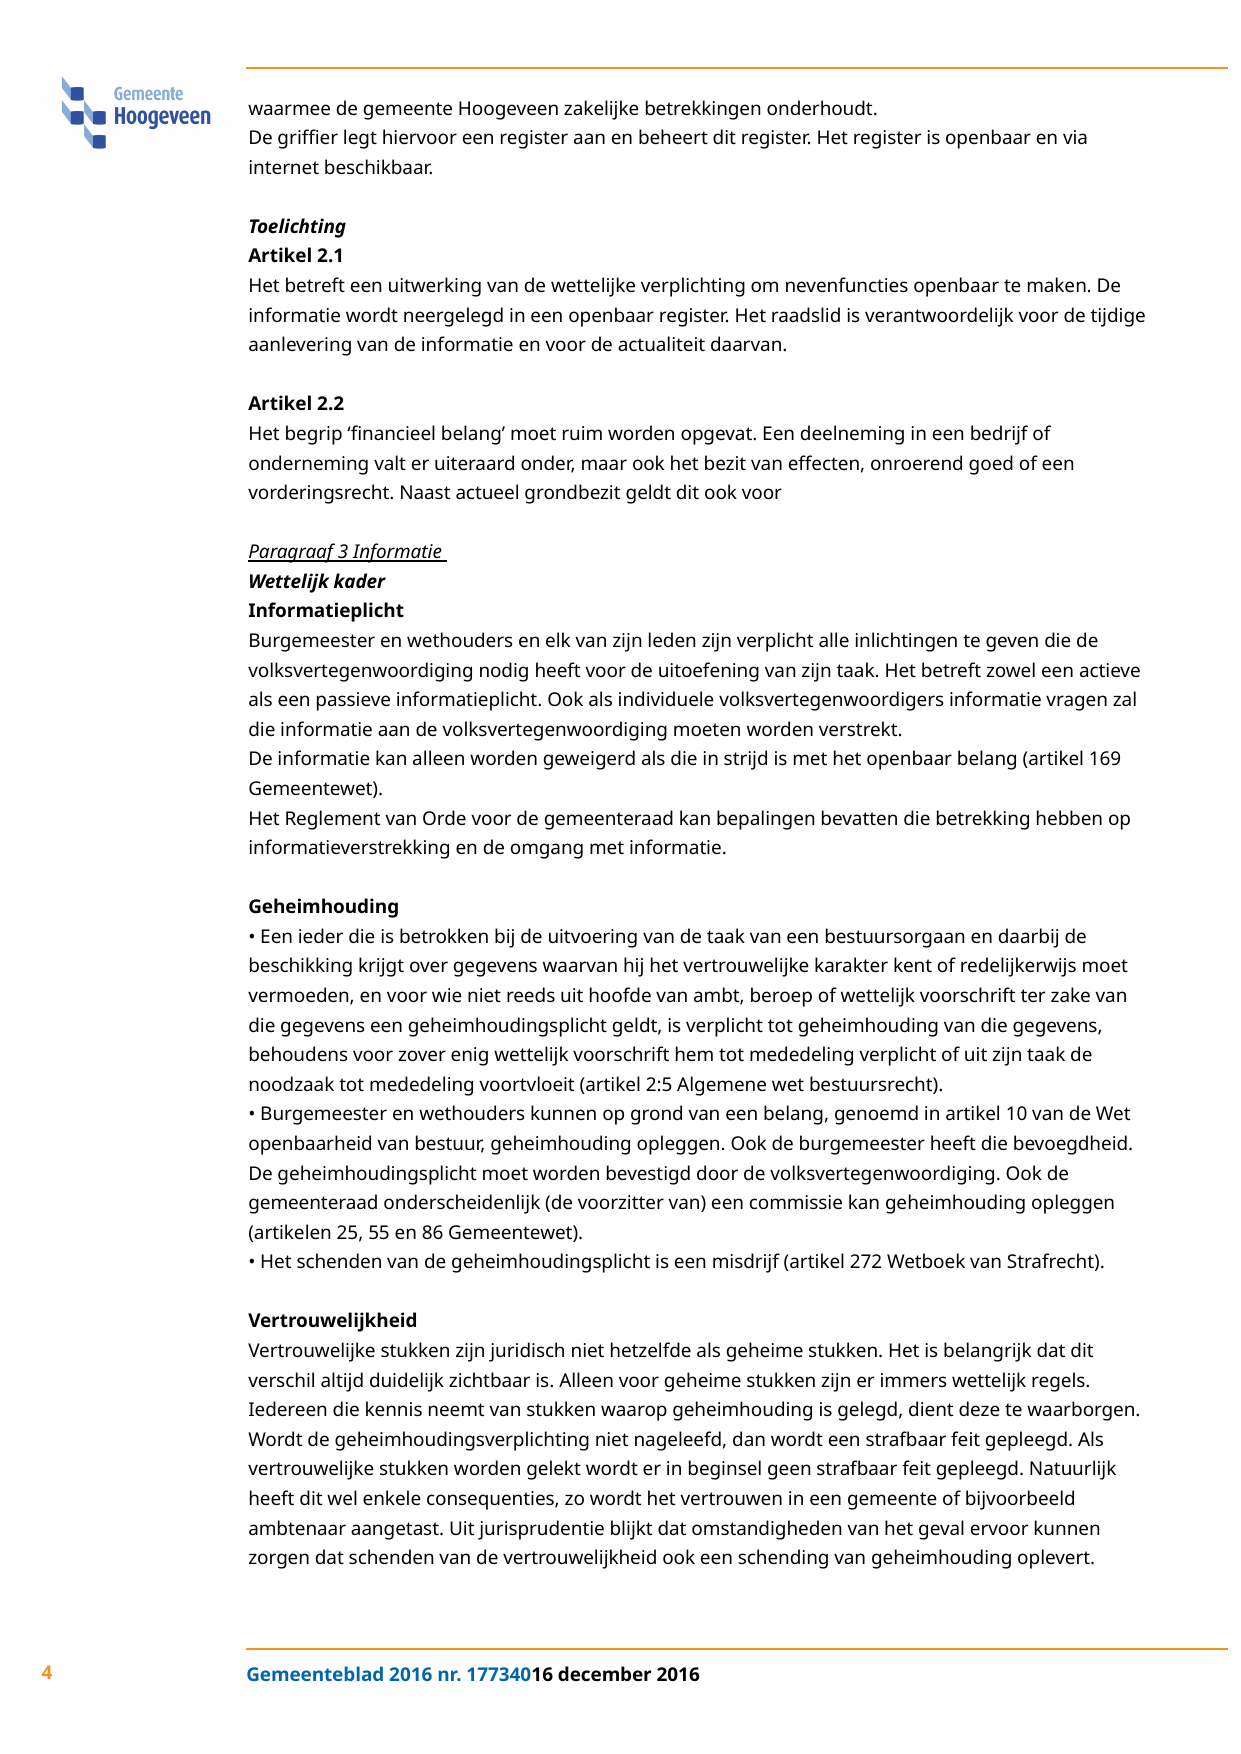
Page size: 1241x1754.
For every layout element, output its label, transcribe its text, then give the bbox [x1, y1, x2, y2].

text Geheimhouding [248, 893, 1152, 919]
text • Een ieder die is betrokken bij de uitvoering van de taak van een bestuursorgaan en daarbij de beschikking krijgt over gegevens waarvan hij het vertrouwelijke karakter kent of redelijkerwijs moet vermoeden, en voor wie niet reeds uit hoofde van ambt, beroep of wettelijk voorschrift ter zake van die gegevens een geheimhoudingsplicht geldt, is verplicht tot geheimhouding van die gegevens, behoudens voor zover enig wettelijk voorschrift hem tot mededeling verplicht of uit zijn taak de noodzaak tot mededeling voortvloeit (artikel 2:5 Algemene wet bestuursrecht). [248, 923, 1152, 1097]
text De informatie kan alleen worden geweigerd als die in strijd is met het openbaar belang (artikel 169 Gemeentewet). [248, 746, 1152, 801]
text Het betreft een uitwerking van de wettelijke verplichting om nevenfuncties openbaar te maken. De informatie wordt neergelegd in een openbaar register. Het raadslid is verantwoordelijk voor de tijdige aanlevering van de informatie en voor de actualiteit daarvan. [248, 272, 1152, 357]
text Vertrouwelijke stukken zijn juridisch niet hetzelfde als geheime stukken. Het is belangrijk dat dit verschil altijd duidelijk zichtbaar is. Alleen voor geheime stukken zijn er immers wettelijk regels. Iedereen die kennis neemt van stukken waarop geheimhouding is gelegd, dient deze te waarborgen. Wordt de geheimhoudingsverplichting niet nageleefd, dan wordt een strafbaar feit gepleegd. Als vertrouwelijke stukken worden gelekt wordt er in beginsel geen strafbaar feit gepleegd. Natuurlijk heeft dit wel enkele consequenties, zo wordt het vertrouwen in een gemeente of bijvoorbeeld ambtenaar aangetast. Uit jurisprudentie blijkt dat omstandigheden van het geval ervoor kunnen zorgen dat schenden van de vertrouwelijkheid ook een schending van geheimhouding oplevert. [248, 1337, 1152, 1570]
text Paragraaf 3 Informatie [248, 538, 1152, 564]
text Het begrip ‘financieel belang’ moet ruim worden opgevat. Een deelneming in een bedrijf of onderneming valt er uiteraard onder, maar ook het bezit van effecten, onroerend goed of een vorderingsrecht. Naast actueel grondbezit geldt dit ook voor [248, 420, 1152, 505]
text waarmee de gemeente Hoogeveen zakelijke betrekkingen onderhoudt. [248, 95, 1152, 121]
text Informatieplicht [248, 598, 1152, 623]
text Vertrouwelijkheid [248, 1308, 1152, 1333]
text Artikel 2.2 [248, 391, 1152, 416]
text • Het schenden van de geheimhoudingsplicht is een misdrijf (artikel 272 Wetboek van Strafrecht). [248, 1248, 1152, 1274]
text • Burgemeester en wethouders kunnen op grond van een belang, genoemd in artikel 10 van de Wet openbaarheid van bestuur, geheimhouding opleggen. Ook de burgemeester heeft die bevoegdheid. De geheimhoudingsplicht moet worden bevestigd door de volksvertegenwoordiging. Ook de gemeenteraad onderscheidenlijk (de voorzitter van) een commissie kan geheimhouding opleggen (artikelen 25, 55 en 86 Gemeentewet). [248, 1101, 1152, 1245]
text Artikel 2.1 [248, 243, 1152, 268]
picture [41, 47, 231, 172]
text Wettelijk kader [248, 568, 1152, 594]
text Het Reglement van Orde voor de gemeenteraad kan bepalingen bevatten die betrekking hebben op informatieverstrekking en de omgang met informatie. [248, 805, 1152, 860]
text Burgemeester en wethouders en elk van zijn leden zijn verplicht alle inlichtingen te geven die de volksvertegenwoordiging nodig heeft voor de uitoefening van zijn taak. Het betreft zowel een actieve als een passieve informatieplicht. Ook als individuele volksvertegenwoordigers informatie vragen zal die informatie aan de volksvertegenwoordiging moeten worden verstrekt. [248, 627, 1152, 742]
text De griffier legt hiervoor een register aan en beheert dit register. Het register is openbaar en via internet beschikbaar. [248, 124, 1152, 180]
text Toelichting [248, 213, 1152, 239]
